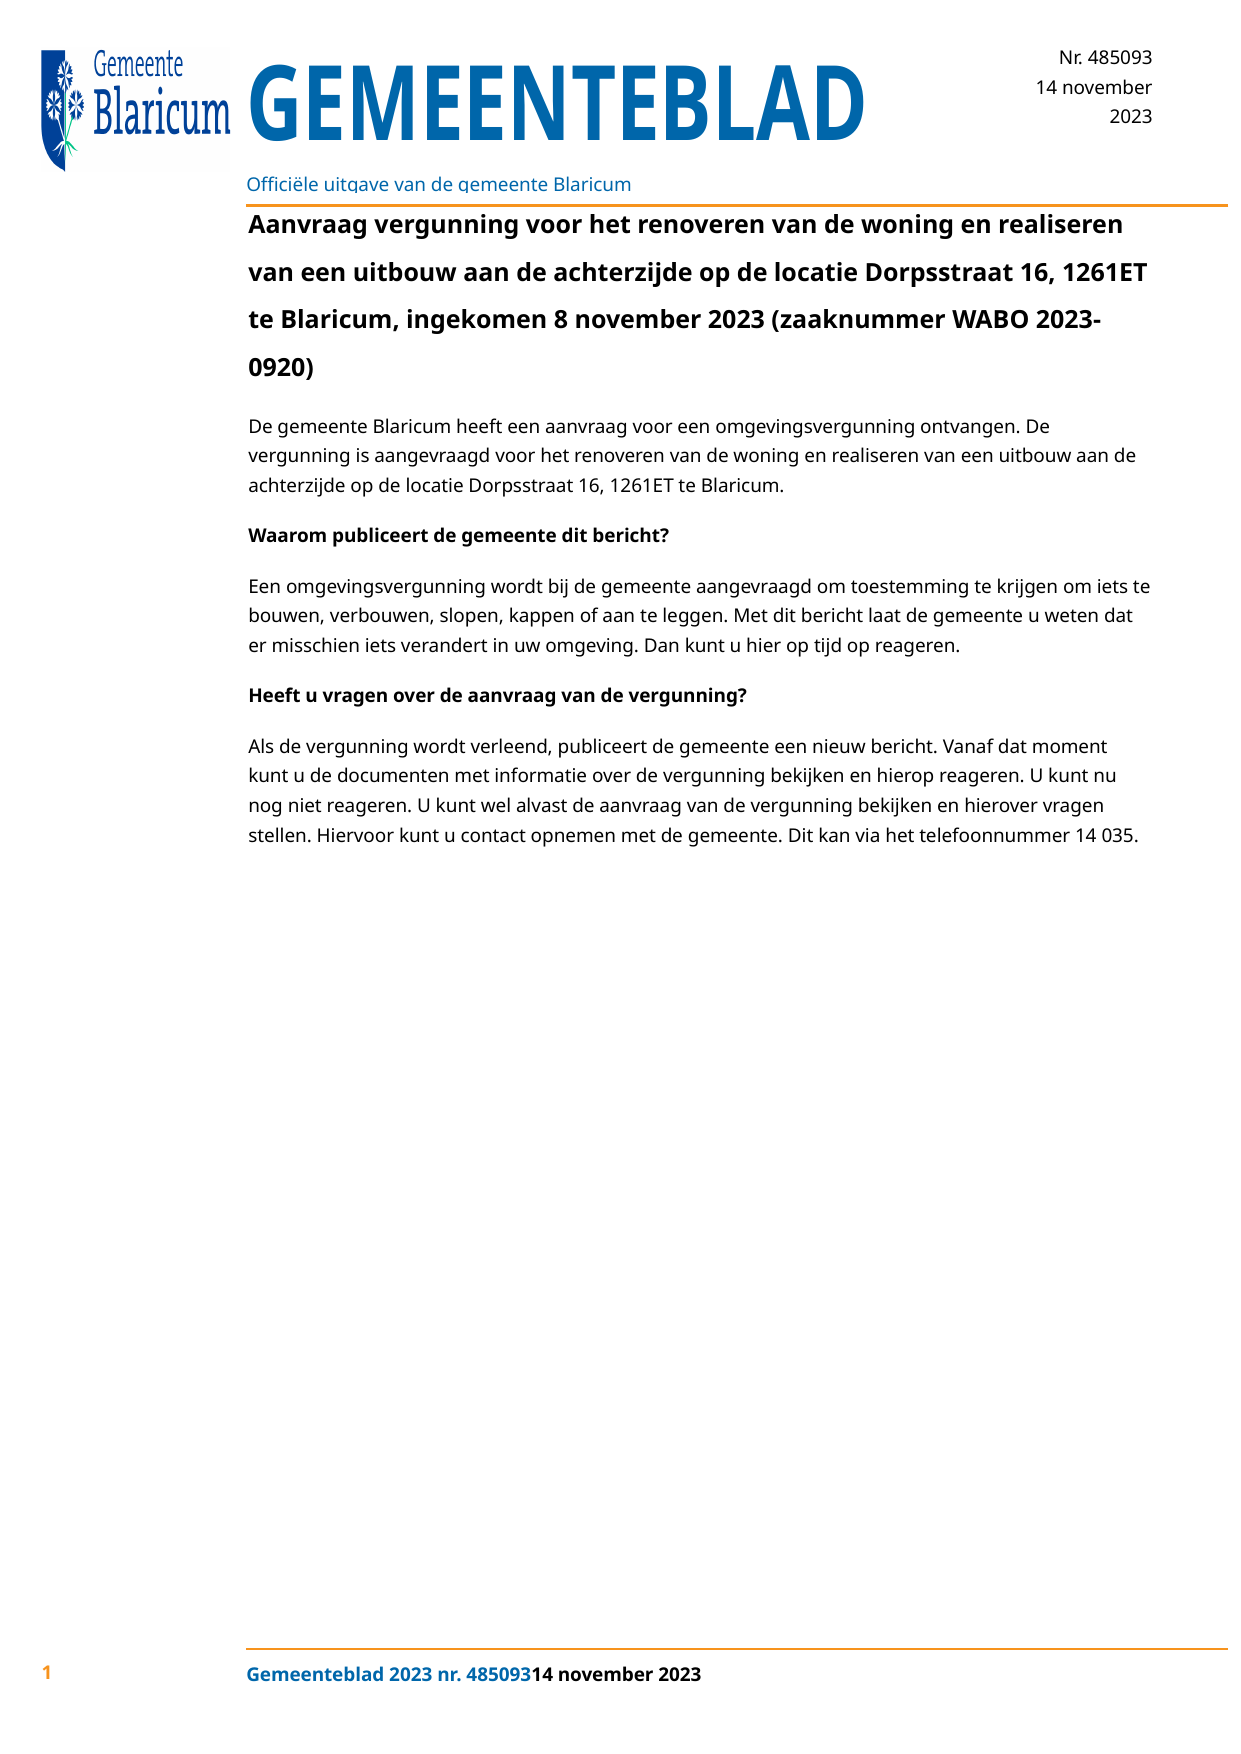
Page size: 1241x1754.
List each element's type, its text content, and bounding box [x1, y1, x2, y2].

text Een omgevingsvergunning wordt bij de gemeente aangevraagd om toestemming te krijgen om iets te bouwen, verbouwen, slopen, kappen of aan te leggen. Met dit bericht laat de gemeente u weten dat er misschien iets verandert in uw omgeving. Dan kunt u hier op tijd op reageren. [248, 573, 1152, 658]
text Waarom publiceert de gemeente dit bericht? [248, 523, 1152, 548]
text Heeft u vragen over de aanvraag van de vergunning? [248, 683, 1152, 708]
text Als de vergunning wordt verleend, publiceert de gemeente een nieuw bericht. Vanaf dat moment kunt u de documenten met informatie over de vergunning bekijken en hierop reageren. U kunt nu nog niet reageren. U kunt wel alvast de aanvraag van de vergunning bekijken en hierover vragen stellen. Hiervoor kunt u contact opnemen met de gemeente. Dit kan via het telefoonnummer 14 035. [248, 733, 1152, 848]
text De gemeente Blaricum heeft een aanvraag voor een omgevingsvergunning ontvangen. De vergunning is aangevraagd voor het renoveren van de woning en realiseren van een uitbouw aan de achterzijde op de locatie Dorpsstraat 16, 1261ET te Blaricum. [248, 413, 1152, 498]
text Aanvraag vergunning voor het renoveren van de woning en realiseren van een uitbouw aan de achterzijde op de locatie Dorpsstraat 16, 1261ET te Blaricum, ingekomen 8 november 2023 (zaaknummer WABO 2023-0920) [248, 207, 1152, 384]
picture [41, 47, 231, 172]
